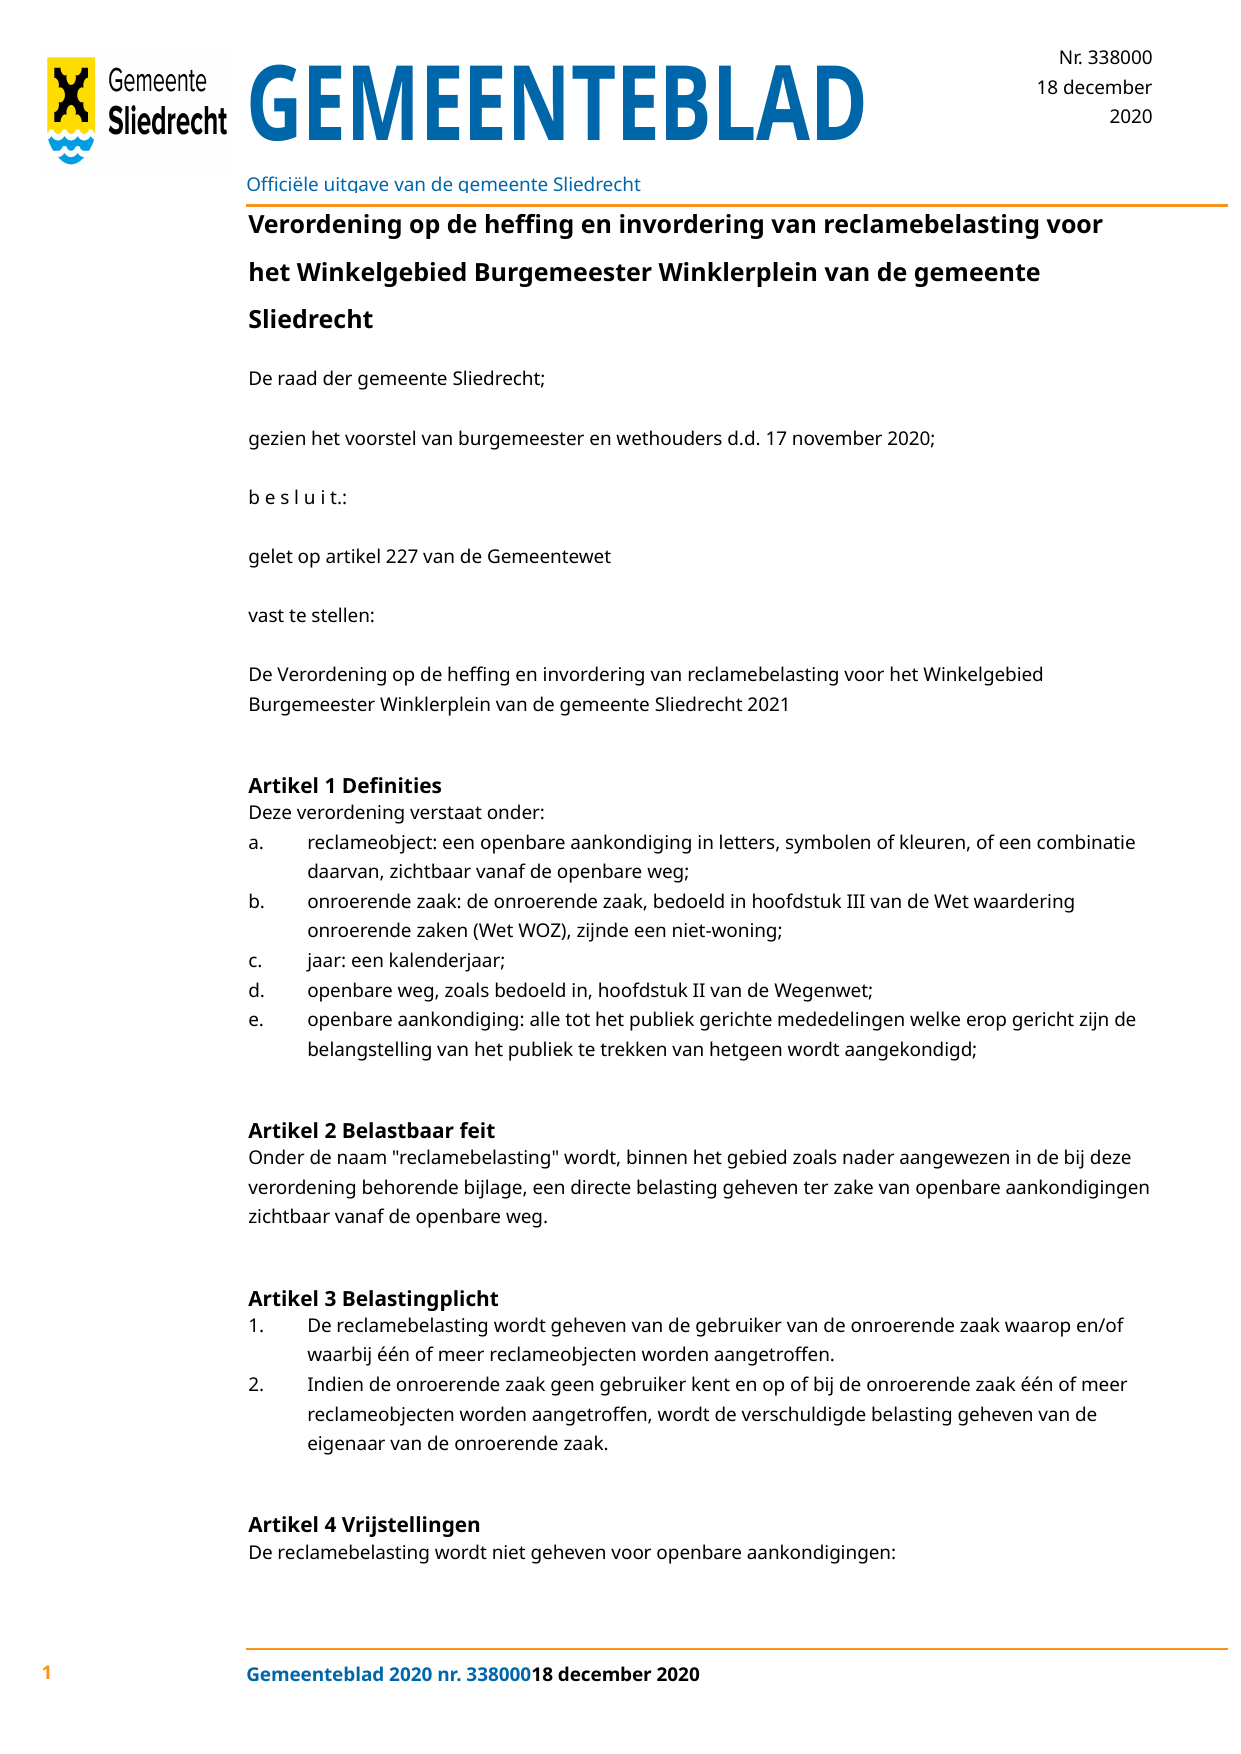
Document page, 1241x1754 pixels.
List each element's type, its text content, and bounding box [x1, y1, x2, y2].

text Onder de naam "reclamebelasting" wordt, binnen het gebied zoals nader aangewezen in de bij deze verordening behorende bijlage, een directe belasting geheven ter zake van openbare aankondigingen zichtbaar vanaf de openbare weg. [248, 1144, 1152, 1229]
text Artikel 3 Belastingplicht [248, 1284, 1152, 1312]
text De raad der gemeente Sliedrecht; [248, 366, 1152, 391]
text vast te stellen: [248, 602, 1152, 628]
text gelet op artikel 227 van de Gemeentewet [248, 543, 1152, 569]
text De reclamebelasting wordt niet geheven voor openbare aankondigingen: [248, 1539, 1152, 1564]
list openbare weg, zoals bedoeld in, hoofdstuk II van de Wegenwet; [248, 977, 1152, 1003]
list reclameobject: een openbare aankondiging in letters, symbolen of kleuren, of een combinatie daarvan, zichtbaar vanaf de openbare weg; [248, 829, 1152, 884]
picture [41, 47, 231, 172]
text Deze verordening verstaat onder: [248, 799, 1152, 825]
list Indien de onroerende zaak geen gebruiker kent en op of bij de onroerende zaak één of meer reclameobjecten worden aangetroffen, wordt de verschuldigde belasting geheven van de eigenaar van de onroerende zaak. [248, 1371, 1152, 1456]
text Verordening op de heffing en invordering van reclamebelasting voor het Winkelgebied Burgemeester Winklerplein van de gemeente Sliedrecht [248, 207, 1152, 336]
text Artikel 1 Definities [248, 771, 1152, 799]
text gezien het voorstel van burgemeester en wethouders d.d. 17 november 2020; [248, 425, 1152, 450]
text Artikel 2 Belastbaar feit [248, 1116, 1152, 1144]
text Artikel 4 Vrijstellingen [248, 1510, 1152, 1539]
text b e s l u i t.: [248, 484, 1152, 509]
list De reclamebelasting wordt geheven van de gebruiker van de onroerende zaak waarop en/of waarbij één of meer reclameobjecten worden aangetroffen. [248, 1312, 1152, 1367]
list openbare aankondiging: alle tot het publiek gerichte mededelingen welke erop gericht zijn de belangstelling van het publiek te trekken van hetgeen wordt aangekondigd; [248, 1006, 1152, 1062]
list jaar: een kalenderjaar; [248, 947, 1152, 973]
text De Verordening op de heffing en invordering van reclamebelasting voor het Winkelgebied Burgemeester Winklerplein van de gemeente Sliedrecht 2021 [248, 661, 1152, 717]
list onroerende zaak: de onroerende zaak, bedoeld in hoofdstuk III van de Wet waardering onroerende zaken (Wet WOZ), zijnde een niet-woning; [248, 888, 1152, 943]
